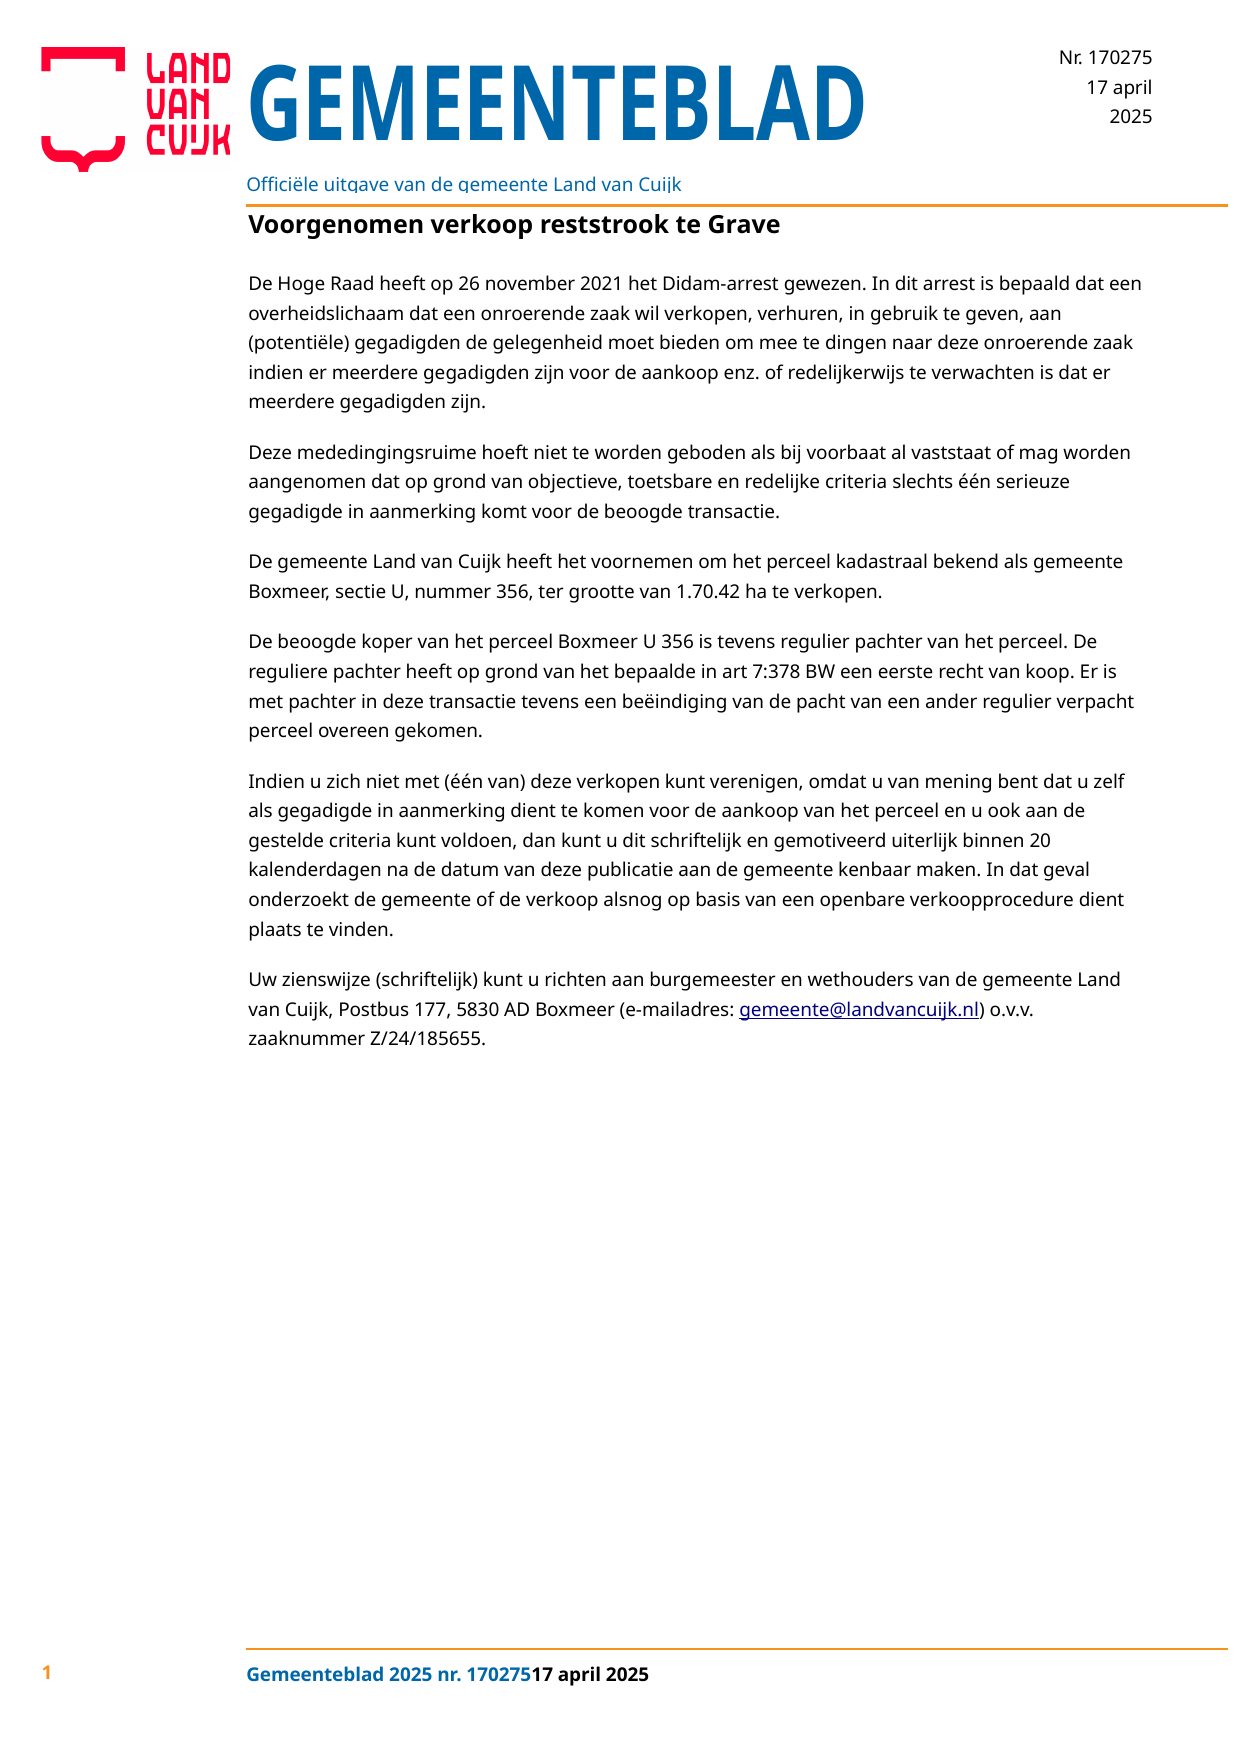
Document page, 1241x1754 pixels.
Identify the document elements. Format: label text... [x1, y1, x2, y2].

picture [41, 47, 231, 172]
text De gemeente Land van Cuijk heeft het voornemen om het perceel kadastraal bekend als gemeente Boxmeer, sectie U, nummer 356, ter grootte van 1.70.42 ha te verkopen. [248, 549, 1152, 604]
text De Hoge Raad heeft op 26 november 2021 het Didam-arrest gewezen. In dit arrest is bepaald dat een overheidslichaam dat een onroerende zaak wil verkopen, verhuren, in gebruik te geven, aan (potentiële) gegadigden de gelegenheid moet bieden om mee te dingen naar deze onroerende zaak indien er meerdere gegadigden zijn voor de aankoop enz. of redelijkerwijs te verwachten is dat er meerdere gegadigden zijn. [248, 270, 1152, 414]
text Indien u zich niet met (één van) deze verkopen kunt verenigen, omdat u van mening bent dat u zelf als gegadigde in aanmerking dient te komen voor de aankoop van het perceel en u ook aan de gestelde criteria kunt voldoen, dan kunt u dit schriftelijk en gemotiveerd uiterlijk binnen 20 kalenderdagen na de datum van deze publicatie aan de gemeente kenbaar maken. In dat geval onderzoekt de gemeente of de verkoop alsnog op basis van een openbare verkoopprocedure dient plaats te vinden. [248, 768, 1152, 941]
text Uw zienswijze (schriftelijk) kunt u richten aan burgemeester en wethouders van de gemeente Land van Cuijk, Postbus 177, 5830 AD Boxmeer (e-mailadres: gemeente@landvancuijk.nl) o.v.v. zaaknummer Z/24/185655. [248, 966, 1152, 1051]
text De beoogde koper van het perceel Boxmeer U 356 is tevens regulier pachter van het perceel. De reguliere pachter heeft op grond van het bepaalde in art 7:378 BW een eerste recht van koop. Er is met pachter in deze transactie tevens een beëindiging van de pacht van een ander regulier verpacht perceel overeen gekomen. [248, 629, 1152, 743]
text Deze mededingingsruime hoeft niet te worden geboden als bij voorbaat al vaststaat of mag worden aangenomen dat op grond van objectieve, toetsbare en redelijke criteria slechts één serieuze gegadigde in aanmerking komt voor de beoogde transactie. [248, 439, 1152, 524]
text Voorgenomen verkoop reststrook te Grave [248, 207, 1152, 241]
